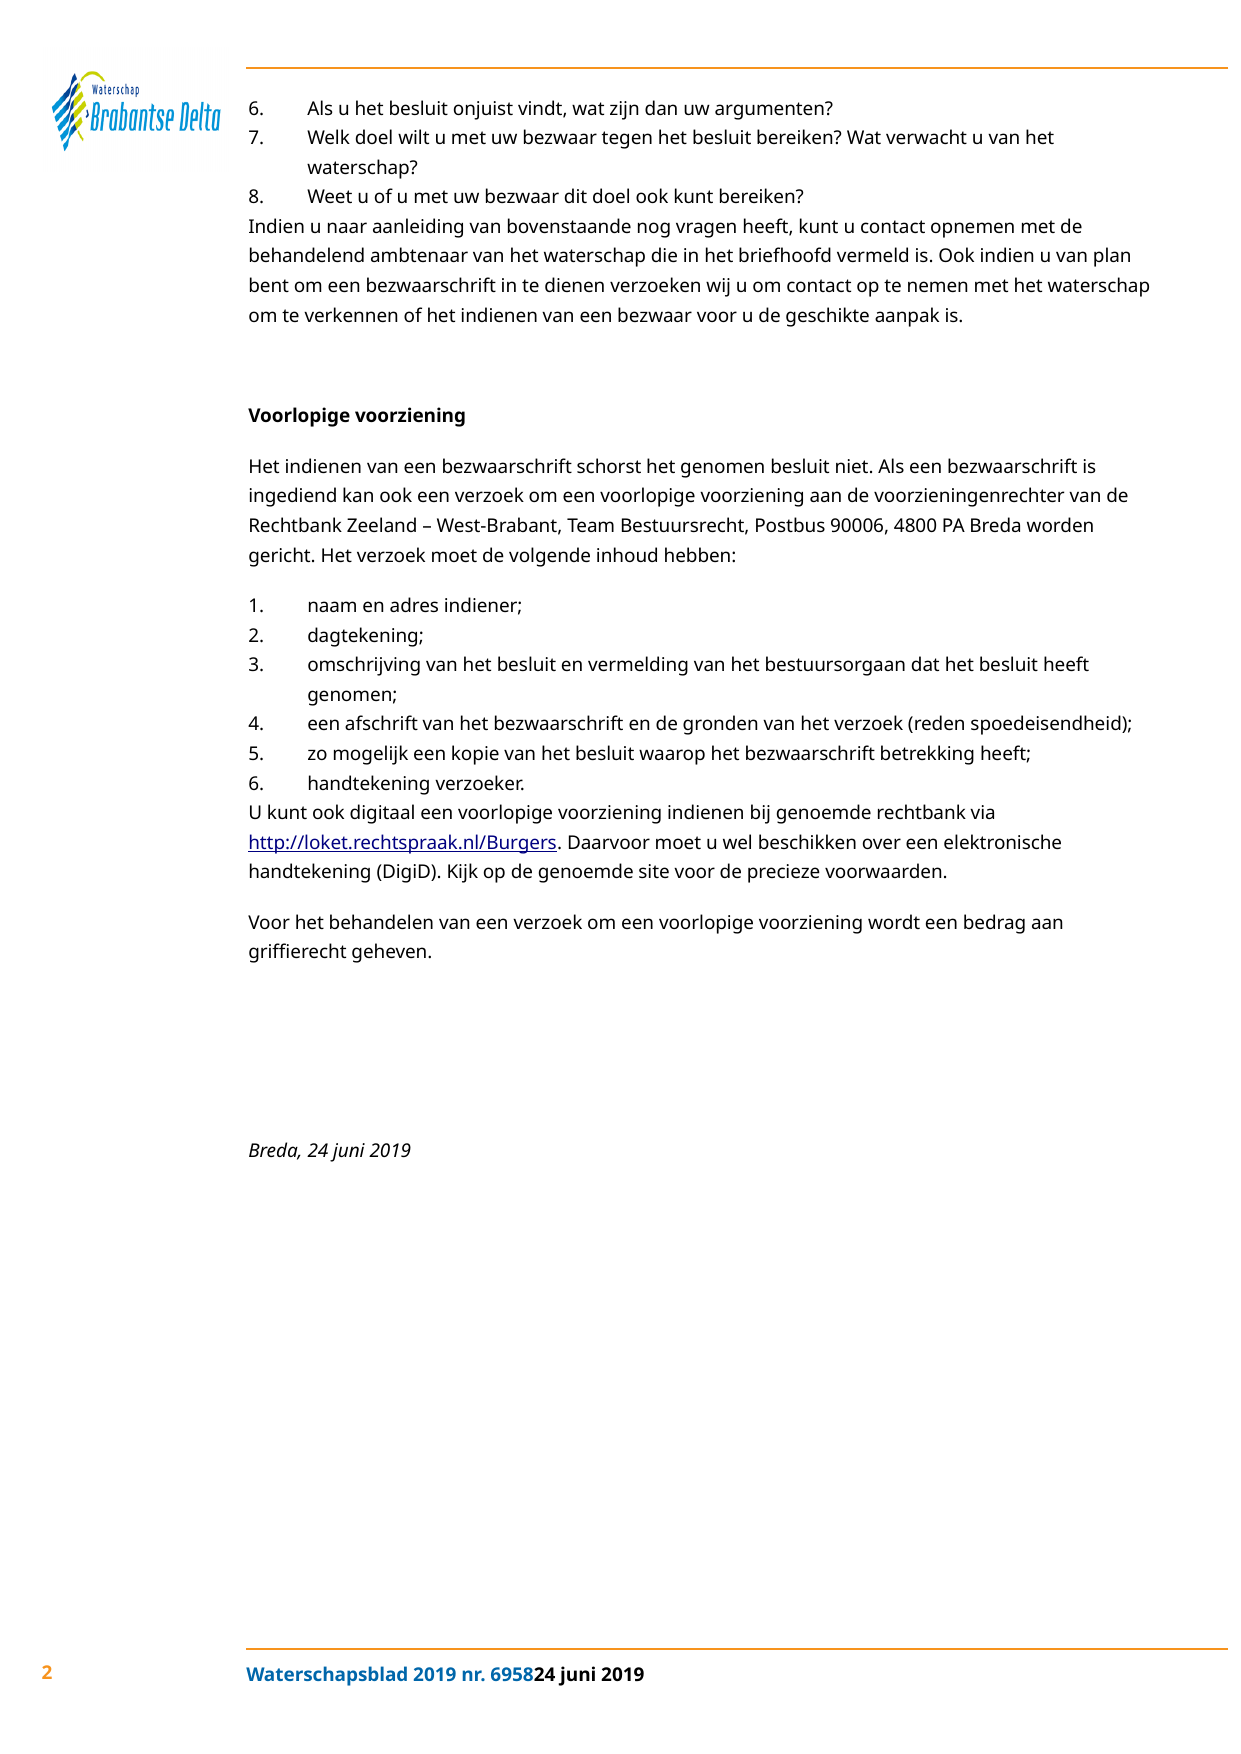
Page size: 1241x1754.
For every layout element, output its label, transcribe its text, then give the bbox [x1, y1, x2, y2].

list naam en adres indiener; [248, 592, 1152, 618]
text Breda, 24 juni 2019 [248, 1138, 1152, 1163]
list Welk doel wilt u met uw bezwaar tegen het besluit bereiken? Wat verwacht u van het waterschap? [248, 124, 1152, 180]
list Weet u of u met uw bezwaar dit doel ook kunt bereiken? [248, 183, 1152, 209]
list zo mogelijk een kopie van het besluit waarop het bezwaarschrift betrekking heeft; [248, 740, 1152, 766]
text Indien u naar aanleiding van bovenstaande nog vragen heeft, kunt u contact opnemen met de behandelend ambtenaar van het waterschap die in het briefhoofd vermeld is. Ook indien u van plan bent om een bezwaarschrift in te dienen verzoeken wij u om contact op te nemen met het waterschap om te verkennen of het indienen van een bezwaar voor u de geschikte aanpak is. [248, 213, 1152, 328]
list dagtekening; [248, 622, 1152, 648]
list een afschrift van het bezwaarschrift en de gronden van het verzoek (reden spoedeisendheid); [248, 711, 1152, 736]
picture [41, 47, 231, 172]
text Het indienen van een bezwaarschrift schorst het genomen besluit niet. Als een bezwaarschrift is ingediend kan ook een verzoek om een voorlopige voorziening aan de voorzieningenrechter van de Rechtbank Zeeland – West-Brabant, Team Bestuursrecht, Postbus 90006, 4800 PA Breda worden gericht. Het verzoek moet de volgende inhoud hebben: [248, 453, 1152, 568]
text Voor het behandelen van een verzoek om een voorlopige voorziening wordt een bedrag aan griffierecht geheven. [248, 909, 1152, 964]
list handtekening verzoeker. [248, 770, 1152, 796]
text U kunt ook digitaal een voorlopige voorziening indienen bij genoemde rechtbank via http://loket.rechtspraak.nl/Burgers. Daarvoor moet u wel beschikken over een elektronische handtekening (DigiD). Kijk op de genoemde site voor de precieze voorwaarden. [248, 799, 1152, 884]
text Voorlopige voorziening [248, 403, 1152, 428]
list omschrijving van het besluit en vermelding van het bestuursorgaan dat het besluit heeft genomen; [248, 651, 1152, 707]
list Als u het besluit onjuist vindt, wat zijn dan uw argumenten? [248, 95, 1152, 121]
